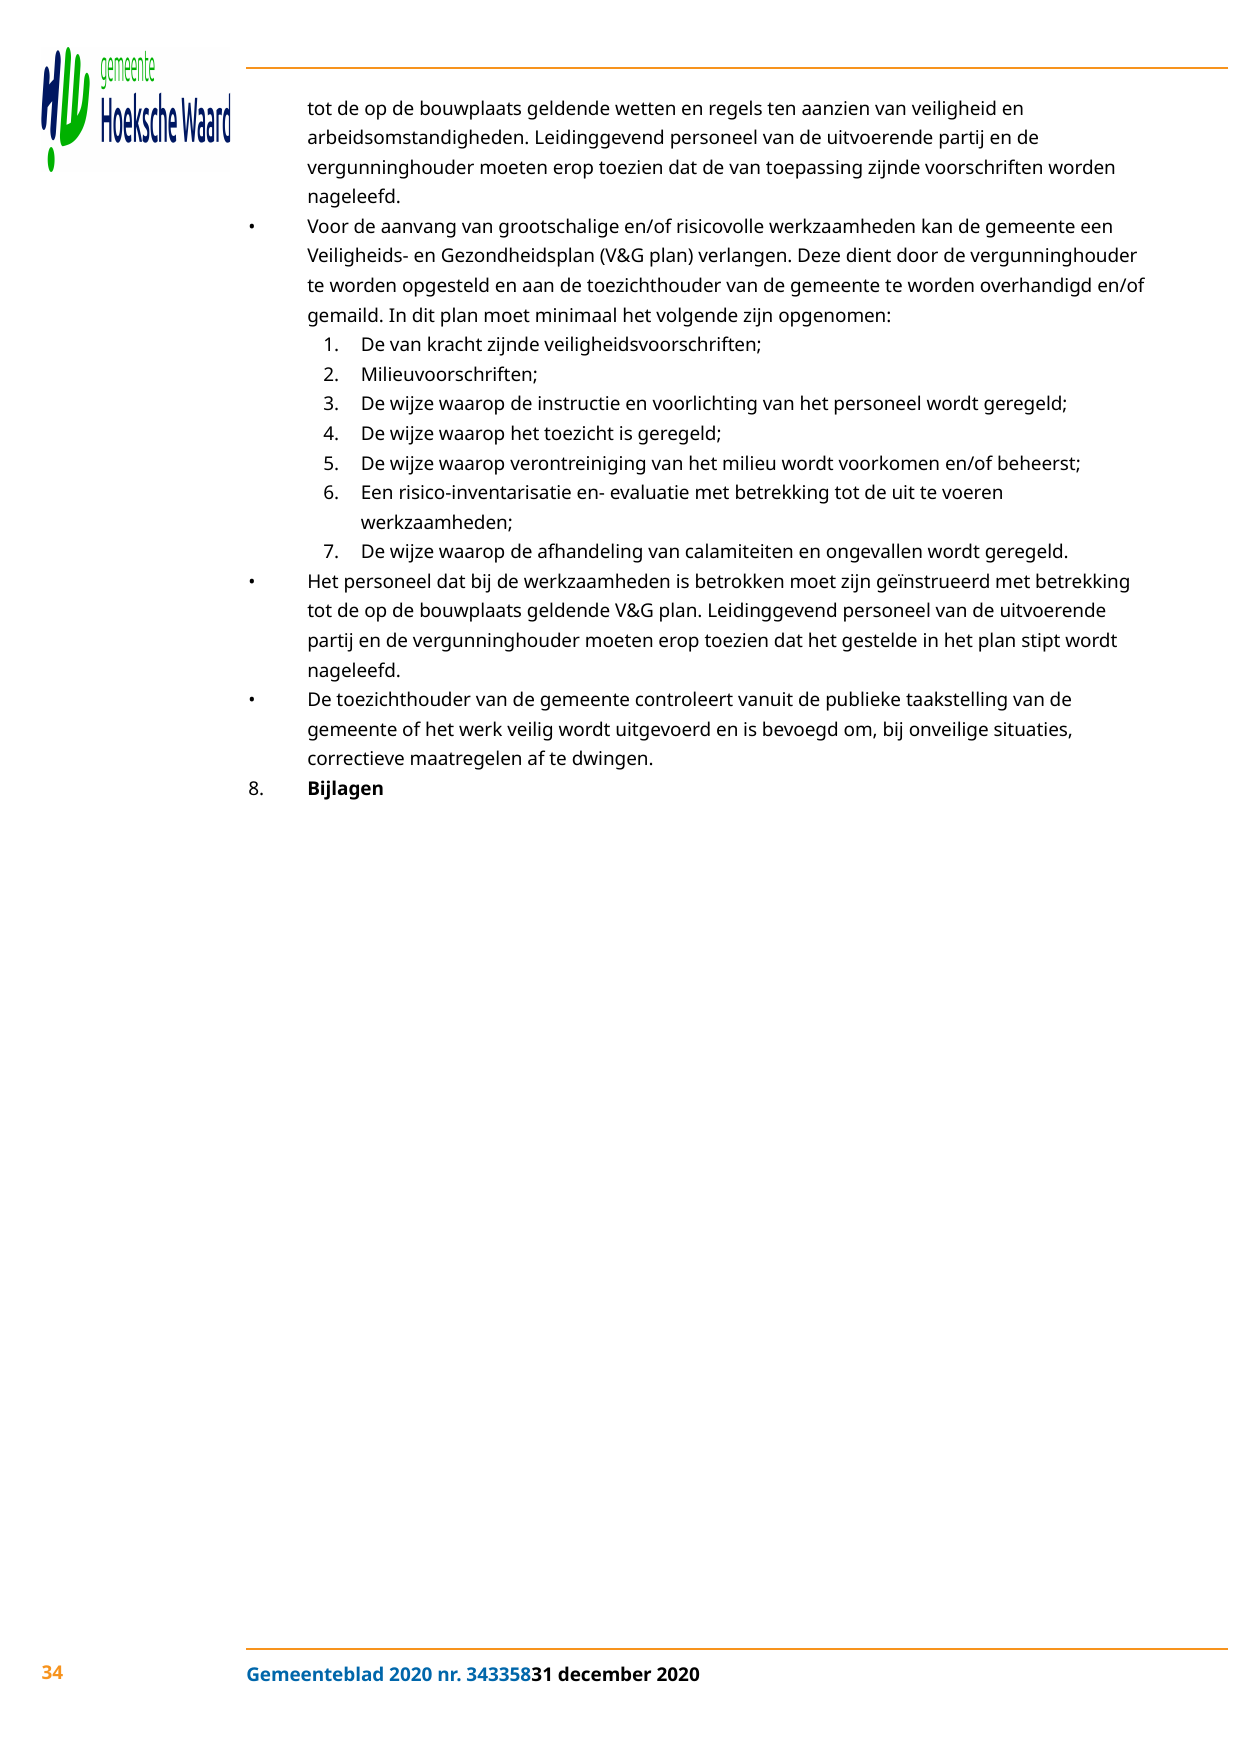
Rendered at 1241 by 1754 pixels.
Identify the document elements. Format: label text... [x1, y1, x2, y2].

list Voor de aanvang van grootschalige en/of risicovolle werkzaamheden kan de gemeente een Veiligheids- en Gezondheidsplan (V&G plan) verlangen. Deze dient door de vergunninghouder te worden opgesteld en aan de toezichthouder van de gemeente te worden overhandigd en/of gemaild. In dit plan moet minimaal het volgende zijn opgenomen: [248, 213, 1152, 328]
list De toezichthouder van de gemeente controleert vanuit de publieke taakstelling van de gemeente of het werk veilig wordt uitgevoerd en is bevoegd om, bij onveilige situaties, correctieve maatregelen af te dwingen. [248, 686, 1152, 771]
list De wijze waarop de afhandeling van calamiteiten en ongevallen wordt geregeld. [323, 538, 1152, 564]
list Milieuvoorschriften; [323, 361, 1152, 387]
list De wijze waarop verontreiniging van het milieu wordt voorkomen en/of beheerst; [323, 450, 1152, 476]
list Een risico-inventarisatie en- evaluatie met betrekking tot de uit te voeren werkzaamheden; [323, 479, 1152, 535]
list Het personeel dat bij de werkzaamheden is betrokken moet zijn geïnstrueerd met betrekking tot de op de bouwplaats geldende V&G plan. Leidinggevend personeel van de uitvoerende partij en de vergunninghouder moeten erop toezien dat het gestelde in het plan stipt wordt nageleefd. [248, 568, 1152, 683]
picture [41, 47, 231, 172]
list tot de op de bouwplaats geldende wetten en regels ten aanzien van veiligheid en arbeidsomstandigheden. Leidinggevend personeel van de uitvoerende partij en de vergunninghouder moeten erop toezien dat de van toepassing zijnde voorschriften worden nageleefd. [248, 95, 1152, 209]
list Bijlagen [248, 775, 1152, 801]
list De van kracht zijnde veiligheidsvoorschriften; [323, 331, 1152, 357]
list De wijze waarop de instructie en voorlichting van het personeel wordt geregeld; [323, 391, 1152, 416]
list De wijze waarop het toezicht is geregeld; [323, 420, 1152, 446]
